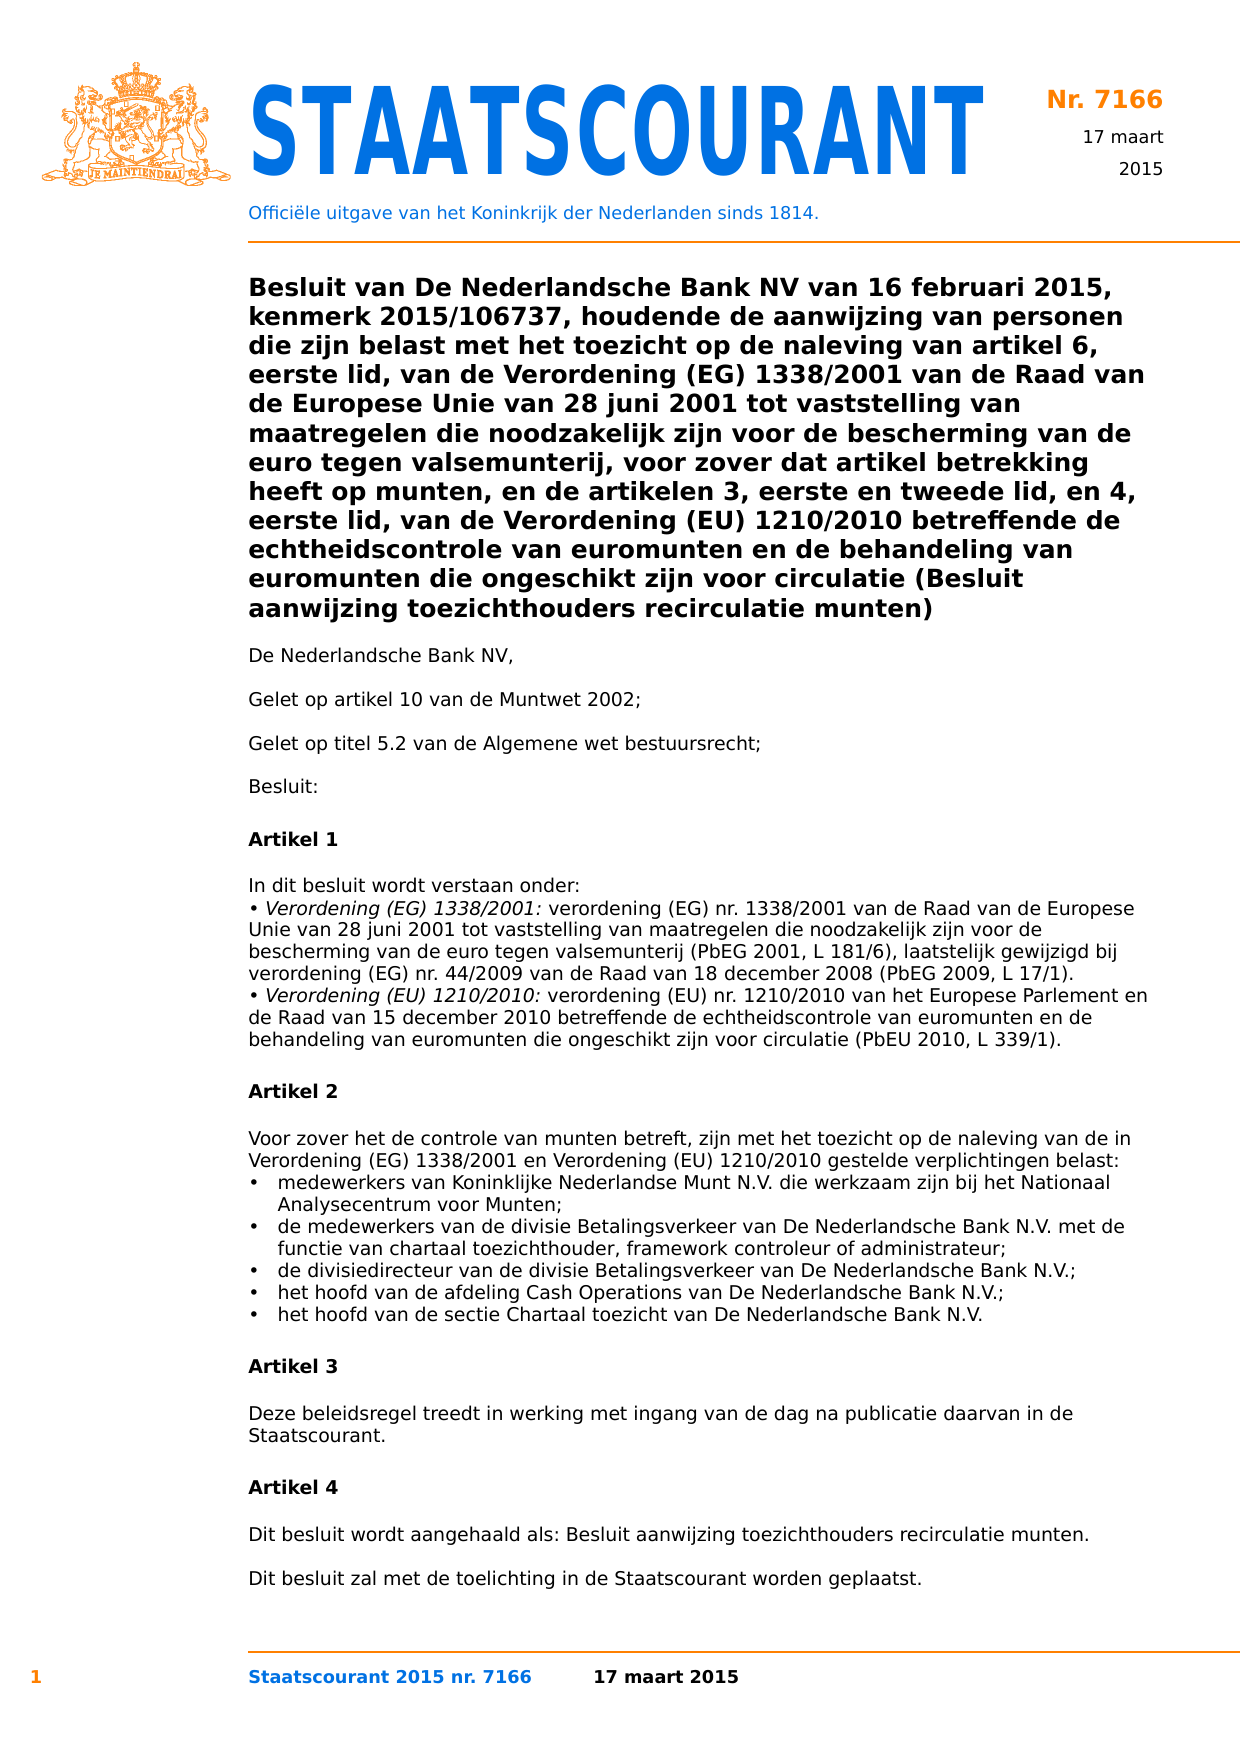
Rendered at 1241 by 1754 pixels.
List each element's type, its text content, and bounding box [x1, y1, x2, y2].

text Voor zover het de controle van munten betreft, zijn met het toezicht op de naleving van de in Verordening (EG) 1338/2001 en Verordening (EU) 1210/2010 gestelde verplichtingen belast: [248, 1128, 1163, 1172]
table_header STAATSCOURANT [248, 62, 998, 203]
text De Nederlandsche Bank NV, [248, 645, 1163, 667]
text Dit besluit wordt aangehaald als: Besluit aanwijzing toezichthouders recirculatie munten. [248, 1524, 1163, 1546]
table_cell 2015 [998, 153, 1240, 203]
table_cell 17 maart [998, 121, 1240, 153]
table_cell Officiële uitgave van het Koninkrijk der Nederlanden sinds 1814. [248, 203, 1240, 241]
text Gelet op artikel 10 van de Muntwet 2002; [248, 689, 1163, 711]
text Gelet op titel 5.2 van de Algemene wet bestuursrecht; [248, 733, 1163, 754]
subtitle Artikel 4 [248, 1477, 1163, 1499]
table_header [25, 62, 248, 241]
text • de medewerkers van de divisie Betalingsverkeer van De Nederlandsche Bank N.V. met de functie van chartaal toezichthouder, framework controleur of administrateur; [248, 1216, 1163, 1260]
subtitle Besluit van De Nederlandsche Bank NV van 16 februari 2015, kenmerk 2015/106737, houdende de aanwijzing van personen die zijn belast met het toezicht op de naleving van artikel 6, eerste lid, van de Verordening (EG) 1338/2001 van de Raad van de Europese Unie van 28 juni 2001 tot vaststelling van maatregelen die noodzakelijk zijn voor de bescherming van de euro tegen valsemunterij, voor zover dat artikel betrekking heeft op munten, en de artikelen 3, eerste en tweede lid, en 4, eerste lid, van de Verordening (EU) 1210/2010 betreffende de echtheidscontrole van euromunten en de behandeling van euromunten die ongeschikt zijn voor circulatie (Besluit aanwijzing toezichthouders recirculatie munten) [248, 273, 1163, 623]
subtitle Artikel 2 [248, 1081, 1163, 1103]
text Besluit: [248, 776, 1163, 798]
text • Verordening (EG) 1338/2001: verordening (EG) nr. 1338/2001 van de Raad van de Europese Unie van 28 juni 2001 tot vaststelling van maatregelen die noodzakelijk zijn voor de bescherming van de euro tegen valsemunterij (PbEG 2001, L 181/6), laatstelijk gewijzigd bij verordening (EG) nr. 44/2009 van de Raad van 18 december 2008 (PbEG 2009, L 17/1). [248, 897, 1163, 985]
text Dit besluit zal met de toelichting in de Staatscourant worden geplaatst. [248, 1568, 1163, 1590]
text Deze beleidsregel treedt in werking met ingang van de dag na publicatie daarvan in de Staatscourant. [248, 1403, 1163, 1447]
subtitle Artikel 1 [248, 828, 1163, 850]
picture [41, 62, 231, 186]
subtitle Artikel 3 [248, 1356, 1163, 1378]
text • Verordening (EU) 1210/2010: verordening (EU) nr. 1210/2010 van het Europese Parlement en de Raad van 15 december 2010 betreffende de echtheidscontrole van euromunten en de behandeling van euromunten die ongeschikt zijn voor circulatie (PbEU 2010, L 339/1). [248, 985, 1163, 1051]
table_header Nr. 7166 [998, 62, 1240, 121]
text • de divisiedirecteur van de divisie Betalingsverkeer van De Nederlandsche Bank N.V.; [248, 1260, 1163, 1282]
text In dit besluit wordt verstaan onder: [248, 875, 1163, 897]
text • medewerkers van Koninklijke Nederlandse Munt N.V. die werkzaam zijn bij het Nationaal Analysecentrum voor Munten; [248, 1172, 1163, 1216]
text • het hoofd van de afdeling Cash Operations van De Nederlandsche Bank N.V.; [248, 1282, 1163, 1304]
text • het hoofd van de sectie Chartaal toezicht van De Nederlandsche Bank N.V. [248, 1304, 1163, 1326]
